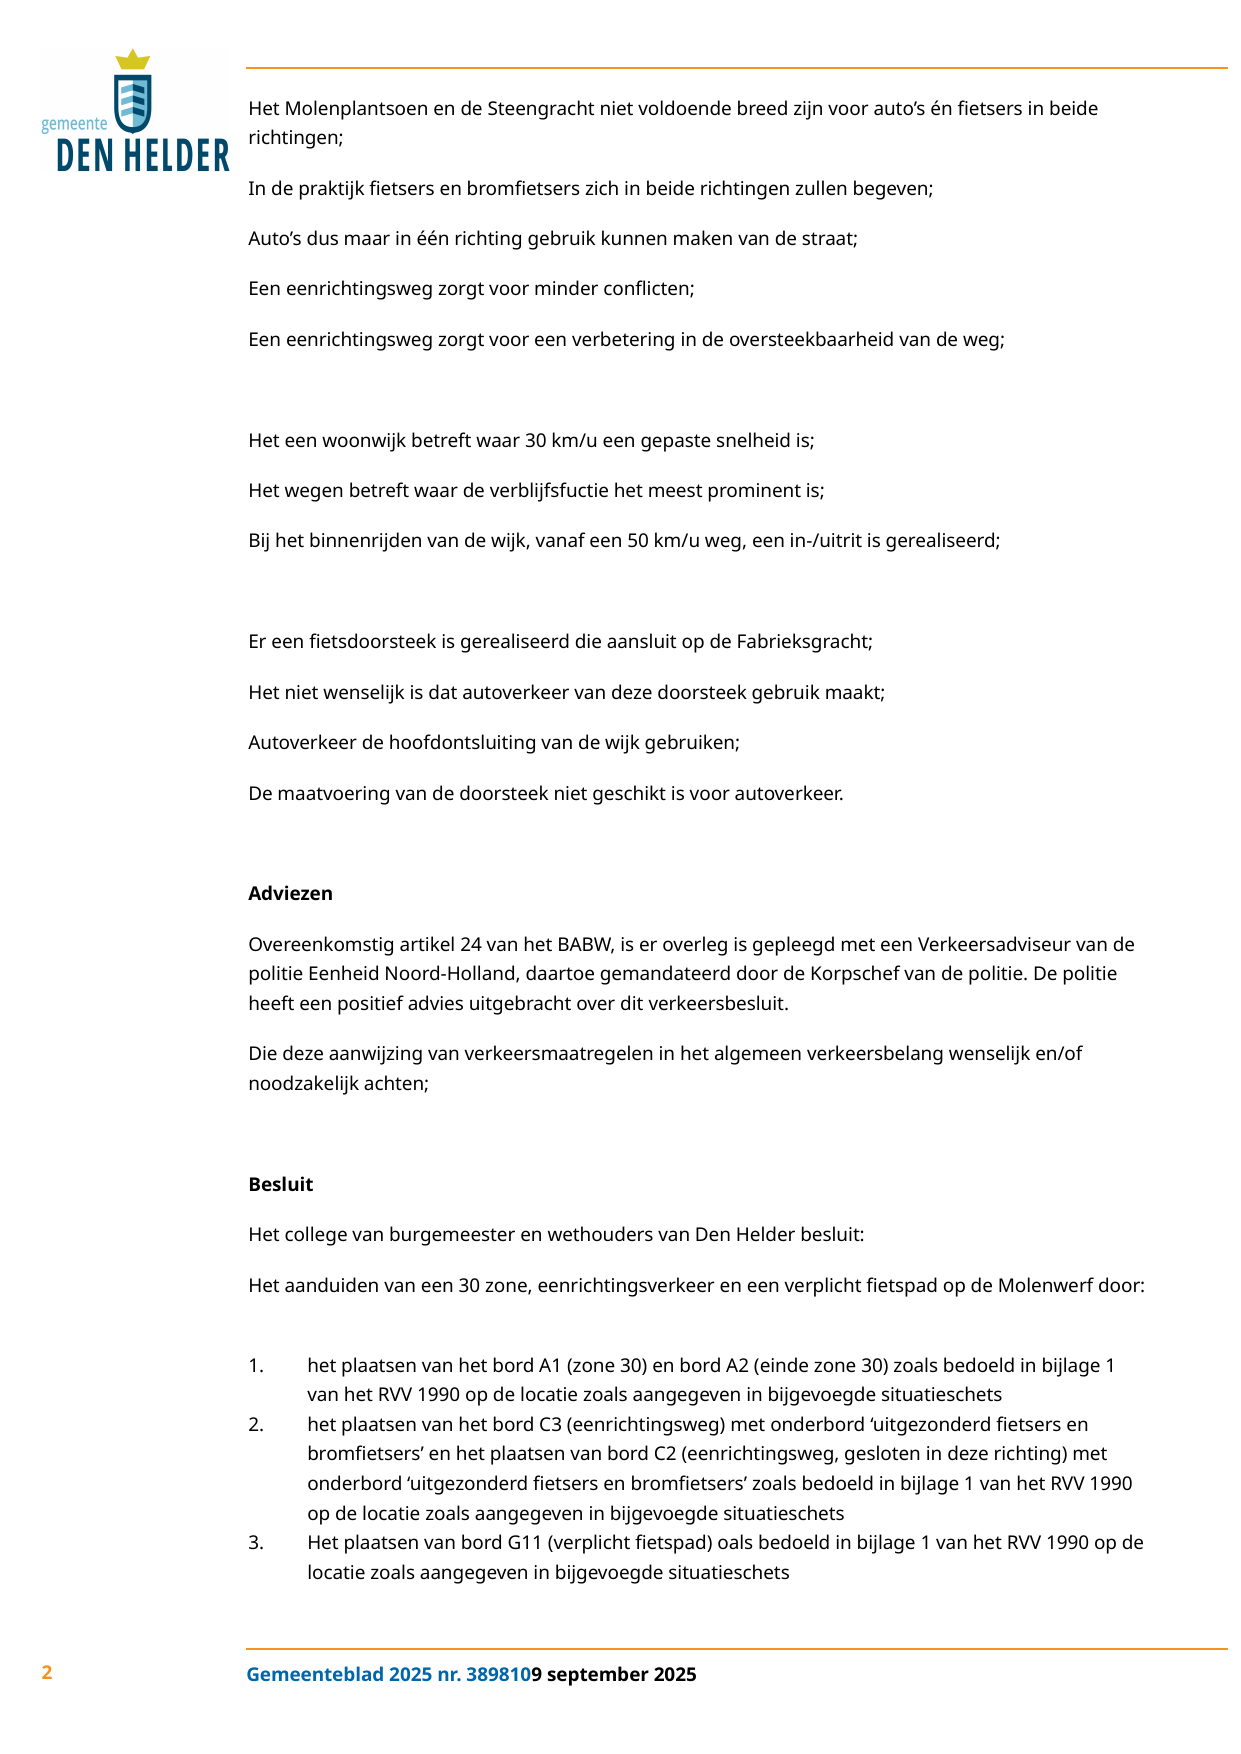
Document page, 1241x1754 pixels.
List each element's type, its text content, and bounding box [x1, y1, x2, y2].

text Het wegen betreft waar de verblijfsfuctie het meest prominent is; [248, 477, 1152, 503]
text In de praktijk fietsers en bromfietsers zich in beide richtingen zullen begeven; [248, 175, 1152, 201]
text Bij het binnenrijden van de wijk, vanaf een 50 km/u weg, een in-/uitrit is gerealiseerd; [248, 528, 1152, 553]
text Het aanduiden van een 30 zone, eenrichtingsverkeer en een verplicht fietspad op de Molenwerf door: [248, 1272, 1152, 1298]
picture [100, 154, 106, 172]
text De maatvoering van de doorsteek niet geschikt is voor autoverkeer. [248, 780, 1152, 806]
text Het Molenplantsoen en de Steengracht niet voldoende breed zijn voor auto’s én fietsers in beide richtingen; [248, 95, 1152, 150]
list het plaatsen van het bord A1 (zone 30) en bord A2 (einde zone 30) zoals bedoeld in bijlage 1 van het RVV 1990 op de locatie zoals aangegeven in bijgevoegde situatieschets [248, 1352, 1152, 1407]
text Autoverkeer de hoofdontsluiting van de wijk gebruiken; [248, 729, 1152, 755]
list het plaatsen van het bord C3 (eenrichtingsweg) met onderbord ‘uitgezonderd fietsers en bromfietsers’ en het plaatsen van bord C2 (eenrichtingsweg, gesloten in deze richting) met onderbord ‘uitgezonderd fietsers en bromfietsers’ zoals bedoeld in bijlage 1 van het RVV 1990 op de locatie zoals aangegeven in bijgevoegde situatieschets [248, 1411, 1152, 1526]
picture [220, 160, 224, 172]
text Overeenkomstig artikel 24 van het BABW, is er overleg is gepleegd met een Verkeersadviseur van de politie Eenheid Noord-Holland, daartoe gemandateerd door de Korpschef van de politie. De politie heeft een positief advies uitgebracht over dit verkeersbesluit. [248, 931, 1152, 1016]
picture [130, 157, 135, 172]
text Het college van burgemeester en wethouders van Den Helder besluit: [248, 1221, 1152, 1247]
text Het een woonwijk betreft waar 30 km/u een gepaste snelheid is; [248, 427, 1152, 453]
text Een eenrichtingsweg zorgt voor minder conflicten; [248, 276, 1152, 301]
text Auto’s dus maar in één richting gebruik kunnen maken van de straat; [248, 225, 1152, 251]
picture [41, 47, 231, 172]
text Een eenrichtingsweg zorgt voor een verbetering in de oversteekbaarheid van de weg; [248, 326, 1152, 352]
text Adviezen [248, 881, 1152, 906]
text Er een fietsdoorsteek is gerealiseerd die aansluit op de Fabrieksgracht; [248, 628, 1152, 654]
picture [182, 144, 187, 165]
picture [63, 144, 68, 165]
text Het niet wenselijk is dat autoverkeer van deze doorsteek gebruik maakt; [248, 679, 1152, 705]
text Die deze aanwijzing van verkeersmaatregelen in het algemeen verkeersbelang wenselijk en/of noodzakelijk achten; [248, 1041, 1152, 1096]
list Het plaatsen van bord G11 (verplicht fietspad) oals bedoeld in bijlage 1 van het RVV 1990 op de locatie zoals aangegeven in bijgevoegde situatieschets [248, 1529, 1152, 1585]
text Besluit [248, 1171, 1152, 1197]
